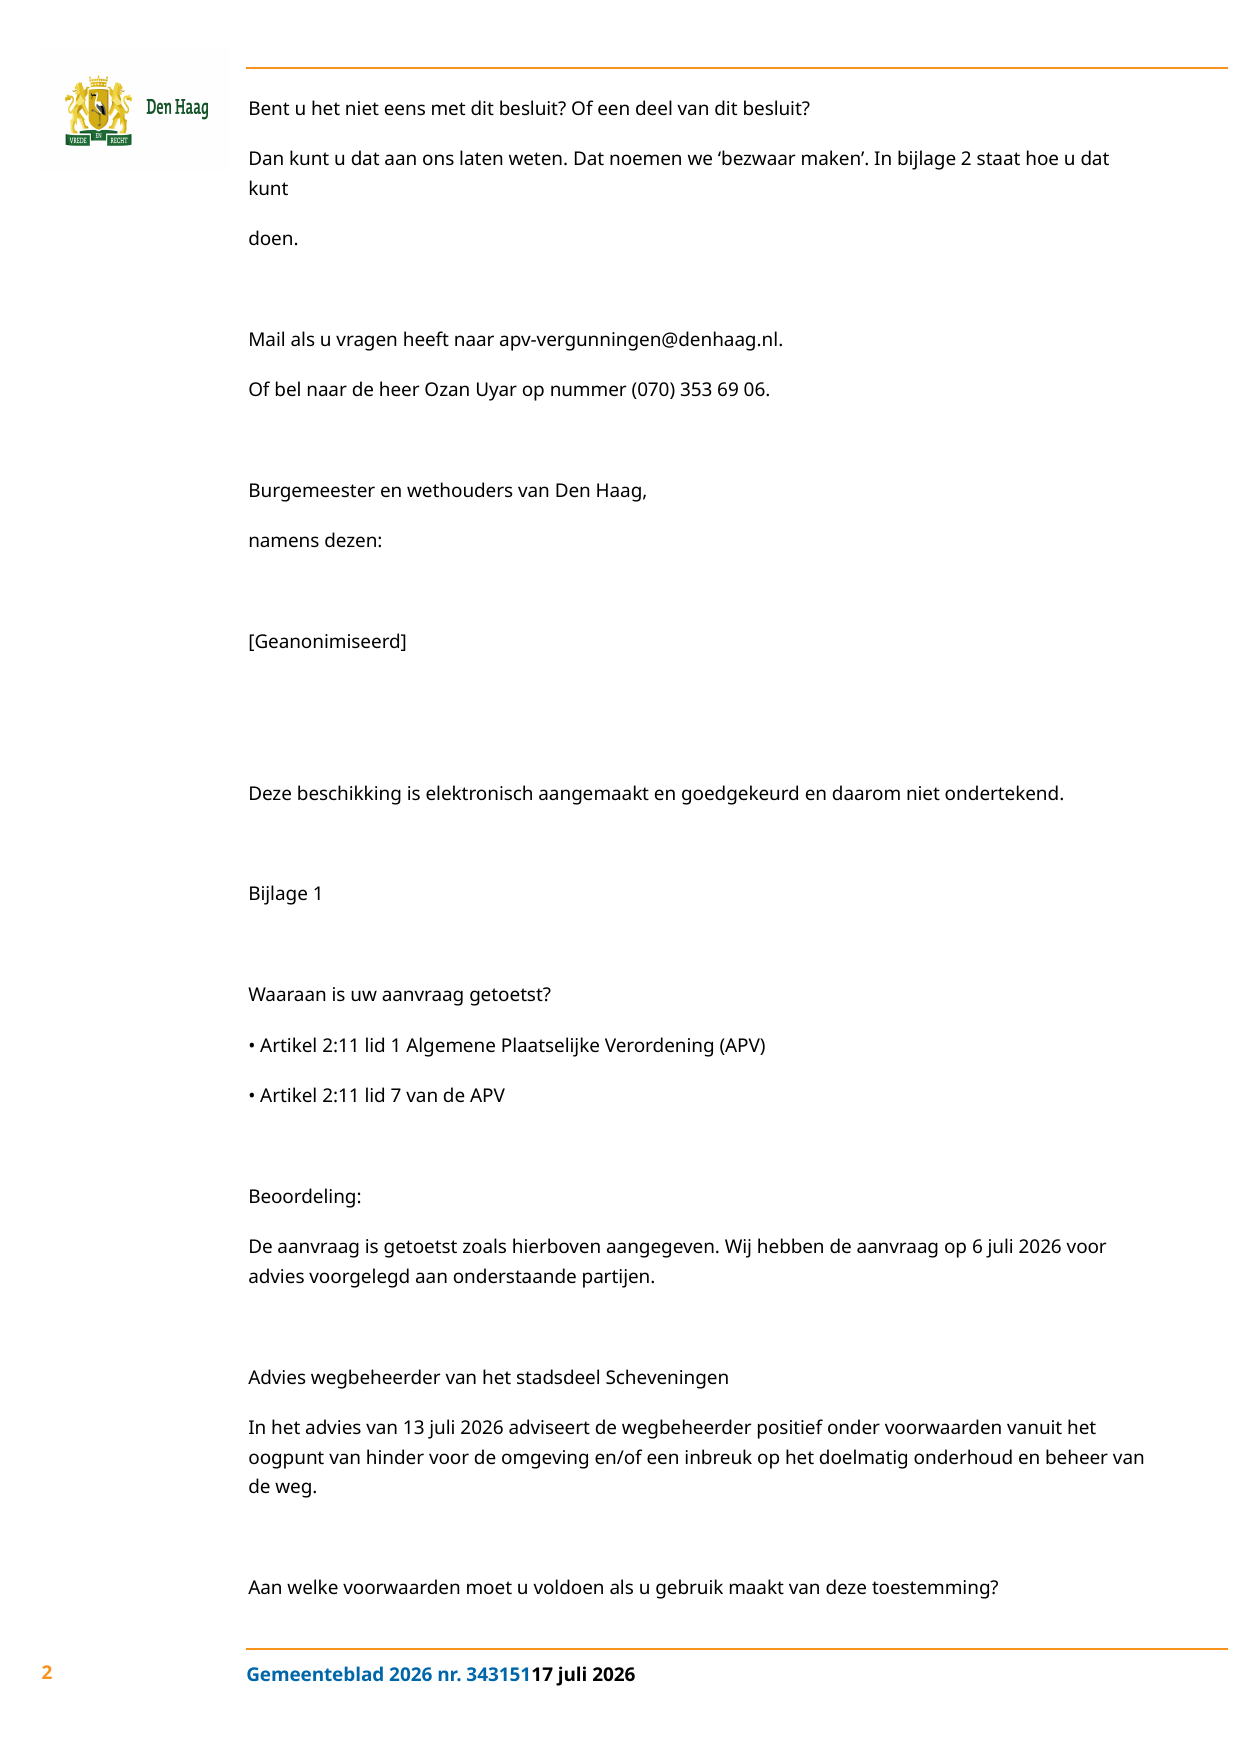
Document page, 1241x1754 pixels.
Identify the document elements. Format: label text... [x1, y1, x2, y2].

text Of bel naar de heer Ozan Uyar op nummer (070) 353 69 06. [248, 376, 1152, 402]
text Advies wegbeheerder van het stadsdeel Scheveningen [248, 1364, 1152, 1390]
text Deze beschikking is elektronisch aangemaakt en goedgekeurd en daarom niet ondertekend. [248, 780, 1152, 806]
text In het advies van 13 juli 2026 adviseert de wegbeheerder positief onder voorwaarden vanuit het oogpunt van hinder voor de omgeving en/of een inbreuk op het doelmatig onderhoud en beheer van de weg. [248, 1414, 1152, 1499]
text Mail als u vragen heeft naar apv-vergunningen@denhaag.nl. [248, 326, 1152, 352]
text Bijlage 1 [248, 881, 1152, 906]
text namens dezen: [248, 528, 1152, 553]
text Waaraan is uw aanvraag getoetst? [248, 981, 1152, 1007]
text Burgemeester en wethouders van Den Haag, [248, 477, 1152, 503]
text Beoordeling: [248, 1183, 1152, 1209]
text [Geanonimiseerd] [248, 628, 1152, 654]
text Bent u het niet eens met dit besluit? Of een deel van dit besluit? [248, 95, 1152, 121]
picture [41, 47, 231, 172]
text De aanvraag is getoetst zoals hierboven aangegeven. Wij hebben de aanvraag op 6 juli 2026 voor advies voorgelegd aan onderstaande partijen. [248, 1233, 1152, 1289]
text Aan welke voorwaarden moet u voldoen als u gebruik maakt van deze toestemming? [248, 1574, 1152, 1600]
text • Artikel 2:11 lid 1 Algemene Plaatselijke Verordening (APV) [248, 1032, 1152, 1058]
text Dan kunt u dat aan ons laten weten. Dat noemen we ‘bezwaar maken’. In bijlage 2 staat hoe u dat kunt [248, 145, 1152, 201]
text doen. [248, 225, 1152, 251]
text • Artikel 2:11 lid 7 van de APV [248, 1082, 1152, 1108]
